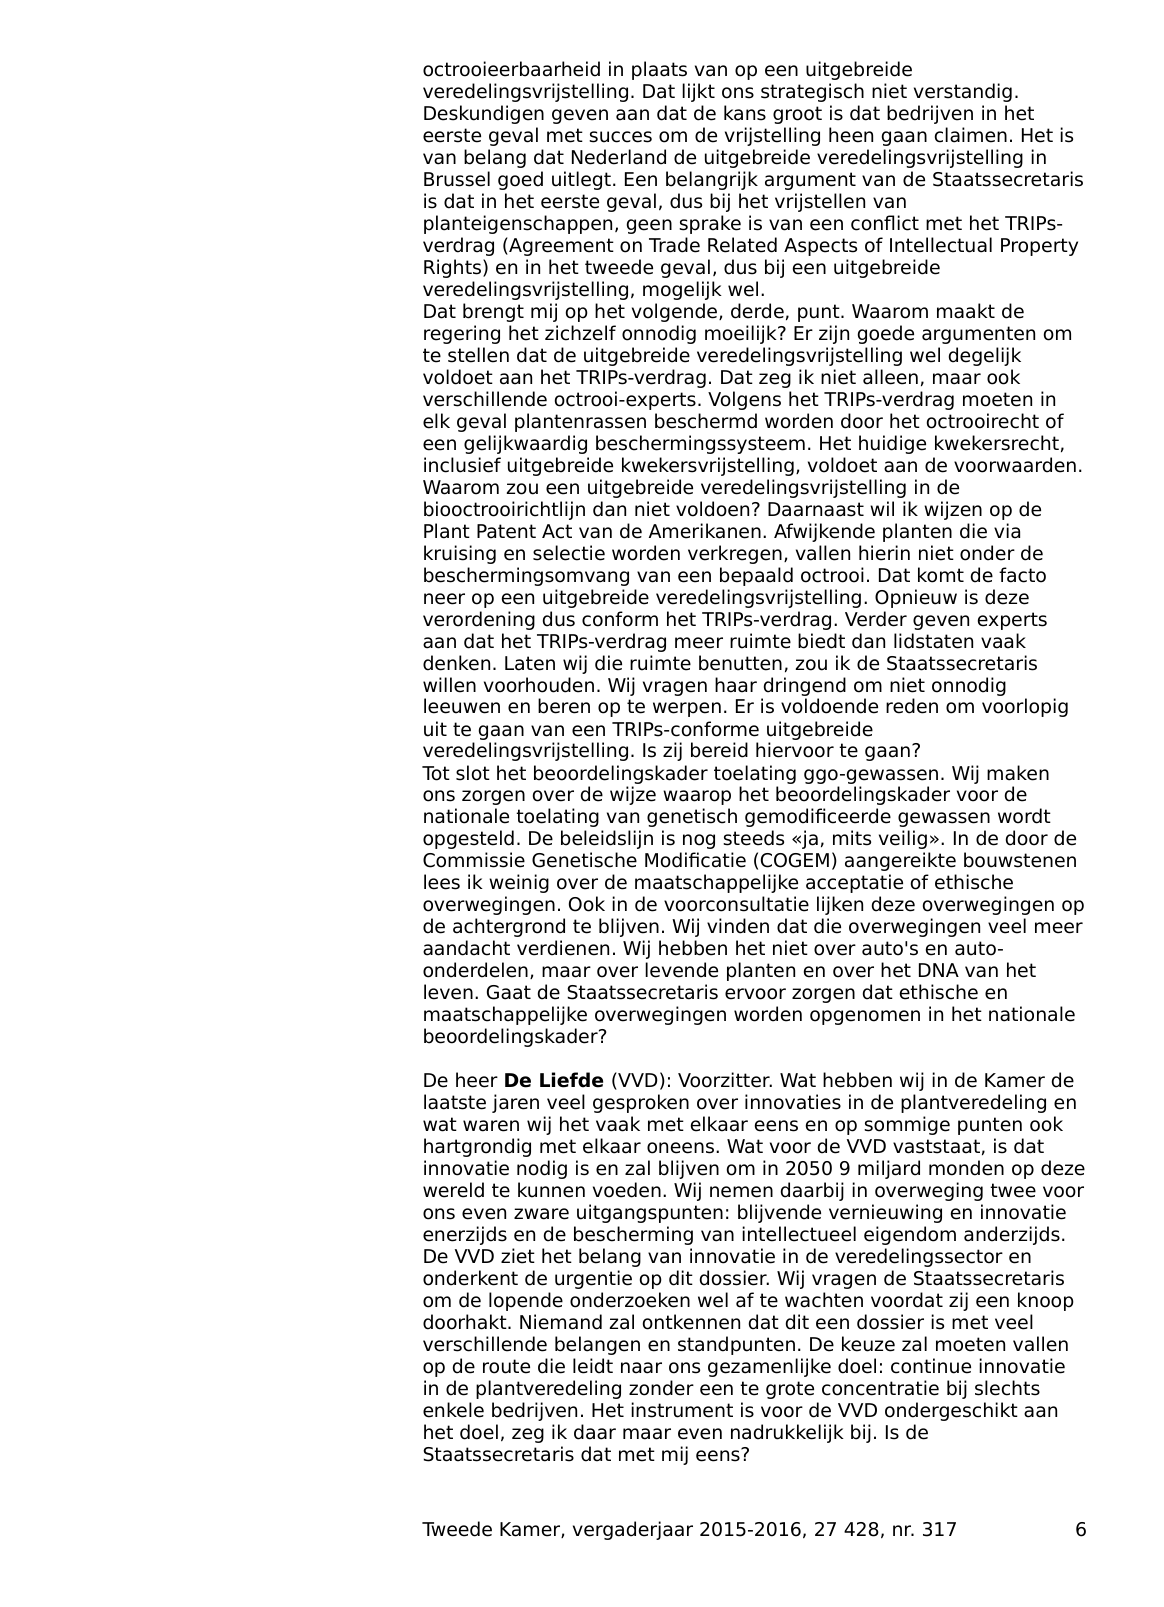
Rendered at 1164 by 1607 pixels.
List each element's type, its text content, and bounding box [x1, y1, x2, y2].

text octrooieerbaarheid in plaats van op een uitgebreide veredelingsvrijstelling. Dat lijkt ons strategisch niet verstandig. Deskundigen geven aan dat de kans groot is dat bedrijven in het eerste geval met succes om de vrijstelling heen gaan claimen. Het is van belang dat Nederland de uitgebreide veredelingsvrijstelling in Brussel goed uitlegt. Een belangrijk argument van de Staatssecretaris is dat in het eerste geval, dus bij het vrijstellen van planteigenschappen, geen sprake is van een conflict met het TRIPs-verdrag (Agreement on Trade Related Aspects of Intellectual Property Rights) en in het tweede geval, dus bij een uitgebreide veredelingsvrijstelling, mogelijk wel. [422, 59, 1087, 301]
text De heer De Liefde (VVD): Voorzitter. Wat hebben wij in de Kamer de laatste jaren veel gesproken over innovaties in de plantveredeling en wat waren wij het vaak met elkaar eens en op sommige punten ook hartgrondig met elkaar oneens. Wat voor de VVD vaststaat, is dat innovatie nodig is en zal blijven om in 2050 9 miljard monden op deze wereld te kunnen voeden. Wij nemen daarbij in overweging twee voor ons even zware uitgangspunten: blijvende vernieuwing en innovatie enerzijds en de bescherming van intellectueel eigendom anderzijds. De VVD ziet het belang van innovatie in de veredelingssector en onderkent de urgentie op dit dossier. Wij vragen de Staatssecretaris om de lopende onderzoeken wel af te wachten voordat zij een knoop doorhakt. Niemand zal ontkennen dat dit een dossier is met veel verschillende belangen en standpunten. De keuze zal moeten vallen op de route die leidt naar ons gezamenlijke doel: continue innovatie in de plantveredeling zonder een te grote concentratie bij slechts enkele bedrijven. Het instrument is voor de VVD ondergeschikt aan het doel, zeg ik daar maar even nadrukkelijk bij. Is de Staatssecretaris dat met mij eens? [422, 1070, 1087, 1466]
text Dat brengt mij op het volgende, derde, punt. Waarom maakt de regering het zichzelf onnodig moeilijk? Er zijn goede argumenten om te stellen dat de uitgebreide veredelingsvrijstelling wel degelijk voldoet aan het TRIPs-verdrag. Dat zeg ik niet alleen, maar ook verschillende octrooi-experts. Volgens het TRIPs-verdrag moeten in elk geval plantenrassen beschermd worden door het octrooirecht of een gelijkwaardig beschermingssysteem. Het huidige kwekersrecht, inclusief uitgebreide kwekersvrijstelling, voldoet aan de voorwaarden. Waarom zou een uitgebreide veredelingsvrijstelling in de biooctrooirichtlijn dan niet voldoen? Daarnaast wil ik wijzen op de Plant Patent Act van de Amerikanen. Afwijkende planten die via kruising en selectie worden verkregen, vallen hierin niet onder de beschermingsomvang van een bepaald octrooi. Dat komt de facto neer op een uitgebreide veredelingsvrijstelling. Opnieuw is deze verordening dus conform het TRIPs-verdrag. Verder geven experts aan dat het TRIPs-verdrag meer ruimte biedt dan lidstaten vaak denken. Laten wij die ruimte benutten, zou ik de Staatssecretaris willen voorhouden. Wij vragen haar dringend om niet onnodig leeuwen en beren op te werpen. Er is voldoende reden om voorlopig uit te gaan van een TRIPs-conforme uitgebreide veredelingsvrijstelling. Is zij bereid hiervoor te gaan? [422, 301, 1087, 762]
text Tot slot het beoordelingskader toelating ggo-gewassen. Wij maken ons zorgen over de wijze waarop het beoordelingskader voor de nationale toelating van genetisch gemodificeerde gewassen wordt opgesteld. De beleidslijn is nog steeds «ja, mits veilig». In de door de Commissie Genetische Modificatie (COGEM) aangereikte bouwstenen lees ik weinig over de maatschappelijke acceptatie of ethische overwegingen. Ook in de voorconsultatie lijken deze overwegingen op de achtergrond te blijven. Wij vinden dat die overwegingen veel meer aandacht verdienen. Wij hebben het niet over auto's en auto-onderdelen, maar over levende planten en over het DNA van het leven. Gaat de Staatssecretaris ervoor zorgen dat ethische en maatschappelijke overwegingen worden opgenomen in het nationale beoordelingskader? [422, 762, 1087, 1048]
